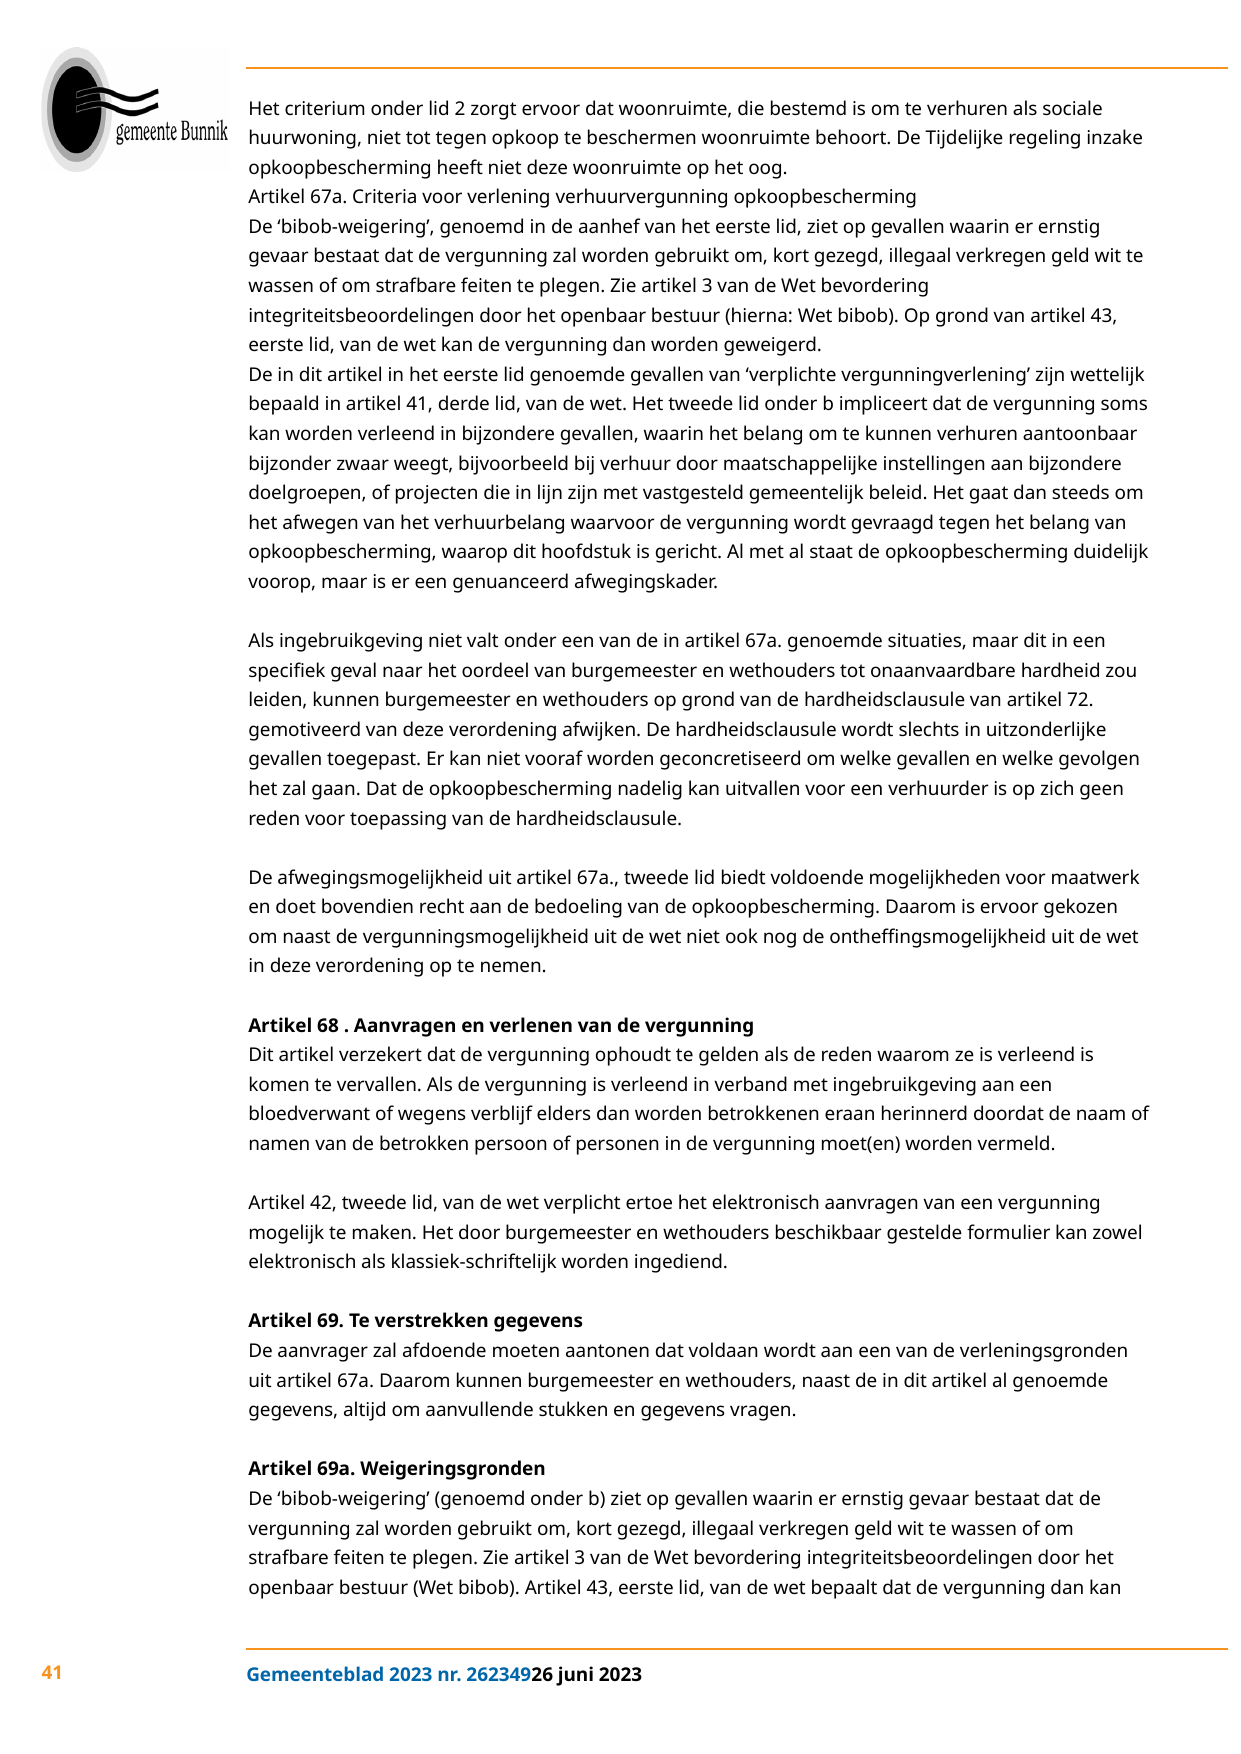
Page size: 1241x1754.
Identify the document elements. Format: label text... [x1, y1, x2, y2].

text Artikel 68 . Aanvragen en verlenen van de vergunning [248, 1012, 1152, 1038]
text Als ingebruikgeving niet valt onder een van de in artikel 67a. genoemde situaties, maar dit in een specifiek geval naar het oordeel van burgemeester en wethouders tot onaanvaardbare hardheid zou leiden, kunnen burgemeester en wethouders op grond van de hardheidsclausule van artikel 72. gemotiveerd van deze verordening afwijken. De hardheidsclausule wordt slechts in uitzonderlijke gevallen toegepast. Er kan niet vooraf worden geconcretiseerd om welke gevallen en welke gevolgen het zal gaan. Dat de opkoopbescherming nadelig kan uitvallen voor een verhuurder is op zich geen reden voor toepassing van de hardheidsclausule. [248, 627, 1152, 831]
text Artikel 67a. Criteria voor verlening verhuurvergunning opkoopbescherming [248, 183, 1152, 209]
text Artikel 69a. Weigeringsgronden [248, 1456, 1152, 1481]
text De in dit artikel in het eerste lid genoemde gevallen van ‘verplichte vergunningverlening’ zijn wettelijk bepaald in artikel 41, derde lid, van de wet. Het tweede lid onder b impliceert dat de vergunning soms kan worden verleend in bijzondere gevallen, waarin het belang om te kunnen verhuren aantoonbaar bijzonder zwaar weegt, bijvoorbeeld bij verhuur door maatschappelijke instellingen aan bijzondere doelgroepen, of projecten die in lijn zijn met vastgesteld gemeentelijk beleid. Het gaat dan steeds om het afwegen van het verhuurbelang waarvoor de vergunning wordt gevraagd tegen het belang van opkoopbescherming, waarop dit hoofdstuk is gericht. Al met al staat de opkoopbescherming duidelijk voorop, maar is er een genuanceerd afwegingskader. [248, 361, 1152, 594]
text De ‘bibob-weigering’, genoemd in de aanhef van het eerste lid, ziet op gevallen waarin er ernstig gevaar bestaat dat de vergunning zal worden gebruikt om, kort gezegd, illegaal verkregen geld wit te wassen of om strafbare feiten te plegen. Zie artikel 3 van de Wet bevordering integriteitsbeoordelingen door het openbaar bestuur (hierna: Wet bibob). Op grond van artikel 43, eerste lid, van de wet kan de vergunning dan worden geweigerd. [248, 213, 1152, 357]
text Artikel 42, tweede lid, van de wet verplicht ertoe het elektronisch aanvragen van een vergunning mogelijk te maken. Het door burgemeester en wethouders beschikbaar gestelde formulier kan zowel elektronisch als klassiek-schriftelijk worden ingediend. [248, 1189, 1152, 1274]
text De afwegingsmogelijkheid uit artikel 67a., tweede lid biedt voldoende mogelijkheden voor maatwerk en doet bovendien recht aan de bedoeling van de opkoopbescherming. Daarom is ervoor gekozen om naast de vergunningsmogelijkheid uit de wet niet ook nog de ontheffingsmogelijkheid uit de wet in deze verordening op te nemen. [248, 864, 1152, 978]
picture [41, 47, 231, 172]
text Dit artikel verzekert dat de vergunning ophoudt te gelden als de reden waarom ze is verleend is komen te vervallen. Als de vergunning is verleend in verband met ingebruikgeving aan een bloedverwant of wegens verblijf elders dan worden betrokkenen eraan herinnerd doordat de naam of namen van de betrokken persoon of personen in de vergunning moet(en) worden vermeld. [248, 1041, 1152, 1156]
text Het criterium onder lid 2 zorgt ervoor dat woonruimte, die bestemd is om te verhuren als sociale huurwoning, niet tot tegen opkoop te beschermen woonruimte behoort. De Tijdelijke regeling inzake opkoopbescherming heeft niet deze woonruimte op het oog. [248, 95, 1152, 180]
text De aanvrager zal afdoende moeten aantonen dat voldaan wordt aan een van de verleningsgronden uit artikel 67a. Daarom kunnen burgemeester en wethouders, naast de in dit artikel al genoemde gegevens, altijd om aanvullende stukken en gegevens vragen. [248, 1337, 1152, 1422]
text De ‘bibob-weigering’ (genoemd onder b) ziet op gevallen waarin er ernstig gevaar bestaat dat de vergunning zal worden gebruikt om, kort gezegd, illegaal verkregen geld wit te wassen of om strafbare feiten te plegen. Zie artikel 3 van de Wet bevordering integriteitsbeoordelingen door het openbaar bestuur (Wet bibob). Artikel 43, eerste lid, van de wet bepaalt dat de vergunning dan kan [248, 1485, 1152, 1600]
text Artikel 69. Te verstrekken gegevens [248, 1308, 1152, 1333]
